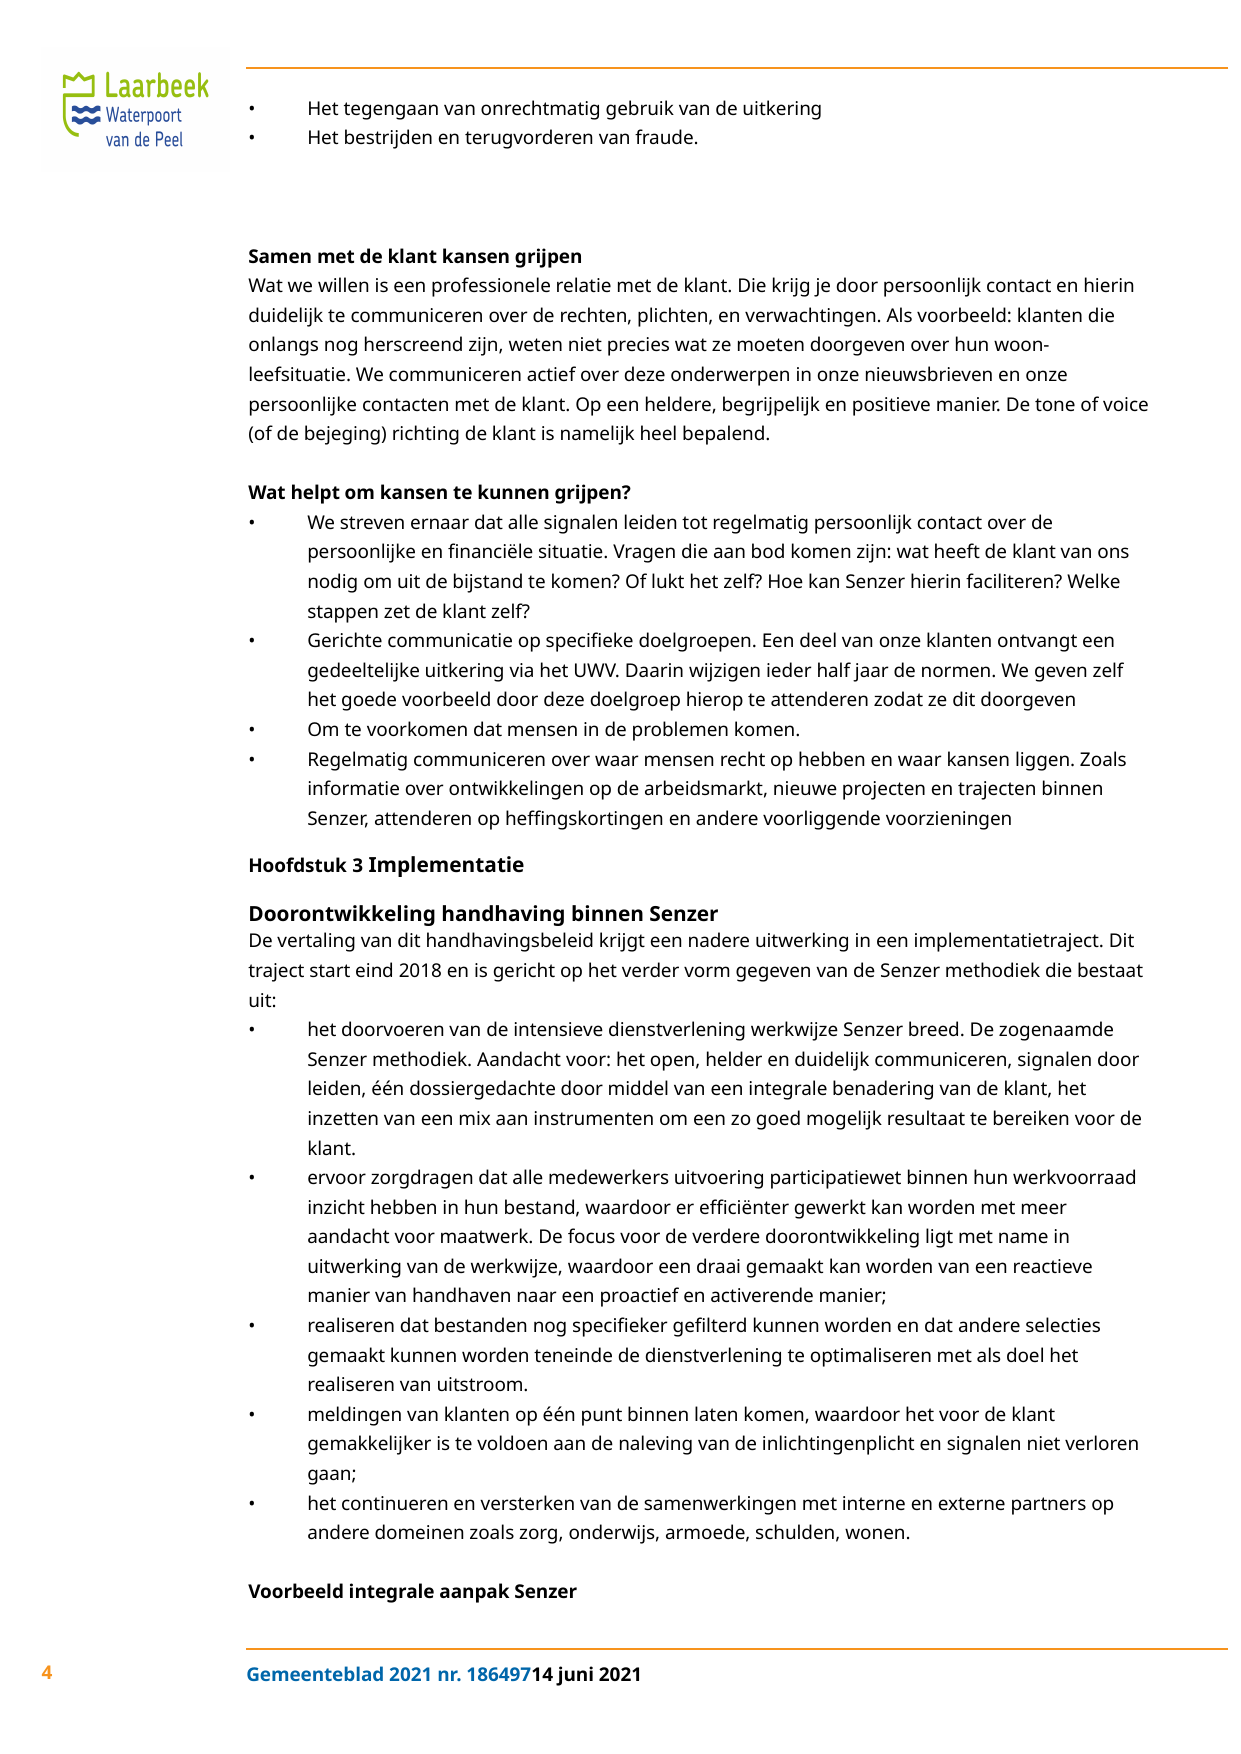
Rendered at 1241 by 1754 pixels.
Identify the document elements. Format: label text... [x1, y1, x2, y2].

list meldingen van klanten op één punt binnen laten komen, waardoor het voor de klant gemakkelijker is te voldoen aan de naleving van de inlichtingenplicht en signalen niet verloren gaan; [248, 1401, 1152, 1486]
list realiseren dat bestanden nog specifieker gefilterd kunnen worden en dat andere selecties gemaakt kunnen worden teneinde de dienstverlening te optimaliseren met als doel het realiseren van uitstroom. [248, 1312, 1152, 1397]
text De vertaling van dit handhavingsbeleid krijgt een nadere uitwerking in een implementatietraject. Dit traject start eind 2018 en is gericht op het verder vorm gegeven van de Senzer methodiek die bestaat uit: [248, 928, 1152, 1012]
list het doorvoeren van de intensieve dienstverlening werkwijze Senzer breed. De zogenaamde Senzer methodiek. Aandacht voor: het open, helder en duidelijk communiceren, signalen door leiden, één dossiergedachte door middel van een integrale benadering van de klant, het inzetten van een mix aan instrumenten om een zo goed mogelijk resultaat te bereiken voor de klant. [248, 1016, 1152, 1160]
text Doorontwikkeling handhaving binnen Senzer [248, 899, 1152, 928]
text Hoofdstuk 3 Implementatie [248, 850, 1152, 878]
table_header Voorbeeld integrale aanpak Senzer [248, 1579, 1152, 1604]
table_header Samen met de klant kansen grijpen Wat we willen is een professionele relatie met de klant. Die krijg je door persoonlijk contact en hierin duidelijk te communiceren over de rechten, plichten, en verwachtingen. Als voorbeeld: klanten die onlangs nog herscreend zijn, weten niet precies wat ze moeten doorgeven over hun woon-leefsituatie. We communiceren actief over deze onderwerpen in onze nieuwsbrieven en onze persoonlijke contacten met de klant. Op een heldere, begrijpelijk en positieve manier. De tone of voice (of de bejeging) richting de klant is namelijk heel bepalend. Wat helpt om kansen te kunnen grijpen? We streven ernaar dat alle signalen leiden tot regelmatig persoonlijk contact over de persoonlijke en financiële situatie. Vragen die aan bod komen zijn: wat heeft de klant van ons nodig om uit de bijstand te komen? Of lukt het zelf? Hoe kan Senzer hierin faciliteren? Welke stappen zet de klant zelf? Gerichte communicatie op specifieke doelgroepen. Een deel van onze klanten ontvangt een gedeeltelijke uitkering via het UWV. Daarin wijzigen ieder half jaar de normen. We geven zelf het goede voorbeeld door deze doelgroep hierop te attenderen zodat ze dit doorgeven Om te voorkomen dat mensen in de problemen komen. Regelmatig communiceren over waar mensen recht op hebben en waar kansen liggen. Zoals informatie over ontwikkelingen op de arbeidsmarkt, nieuwe projecten en trajecten binnen Senzer, attenderen op heffingskortingen en andere voorliggende voorzieningen [248, 184, 1152, 831]
list Het bestrijden en terugvorderen van fraude. [248, 124, 1152, 150]
list Het tegengaan van onrechtmatig gebruik van de uitkering [248, 95, 1152, 121]
list ervoor zorgdragen dat alle medewerkers uitvoering participatiewet binnen hun werkvoorraad inzicht hebben in hun bestand, waardoor er efficiënter gewerkt kan worden met meer aandacht voor maatwerk. De focus voor de verdere doorontwikkeling ligt met name in uitwerking van de werkwijze, waardoor een draai gemaakt kan worden van een reactieve manier van handhaven naar een proactief en activerende manier; [248, 1164, 1152, 1308]
picture [41, 47, 231, 172]
list het continueren en versterken van de samenwerkingen met interne en externe partners op andere domeinen zoals zorg, onderwijs, armoede, schulden, wonen. [248, 1490, 1152, 1545]
